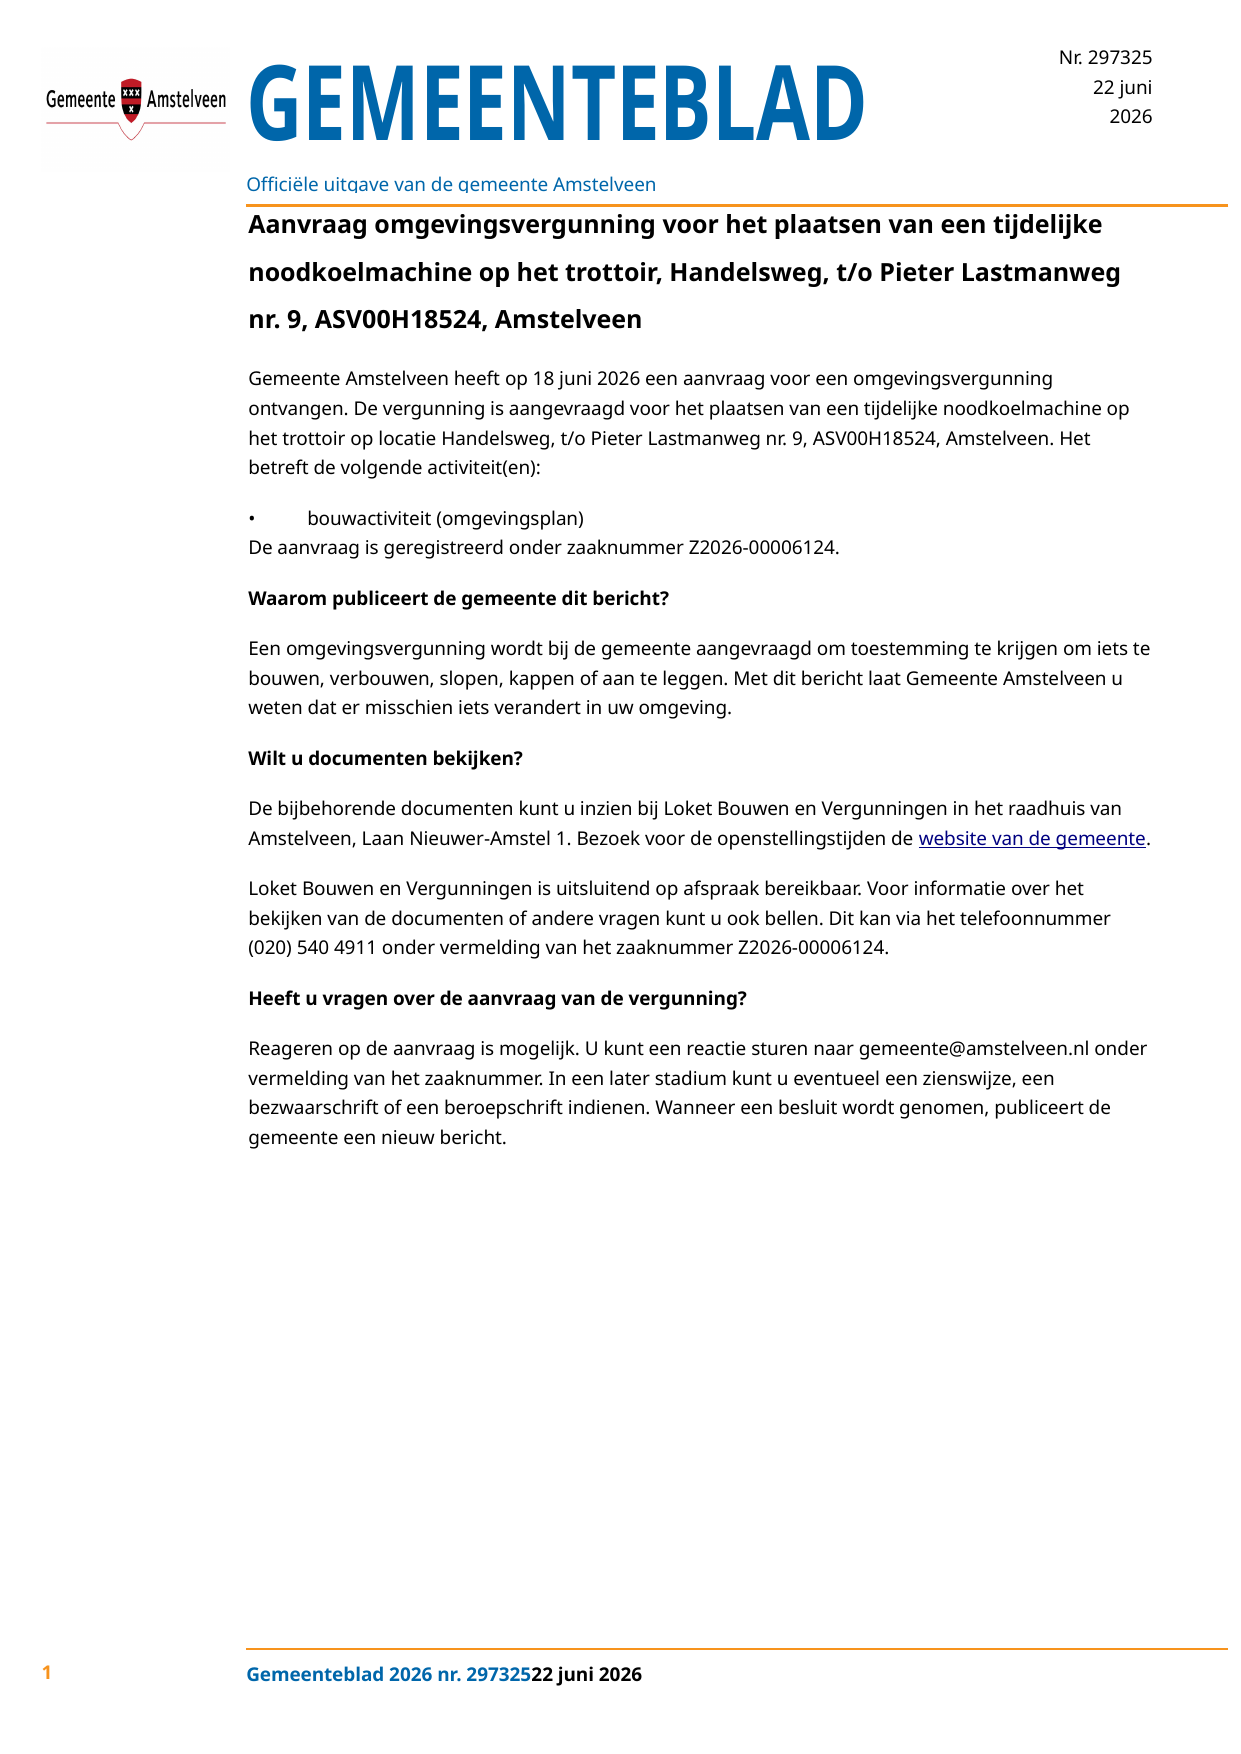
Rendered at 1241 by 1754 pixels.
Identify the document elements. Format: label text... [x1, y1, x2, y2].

text Waarom publiceert de gemeente dit bericht? [248, 585, 1152, 610]
text Wilt u documenten bekijken? [248, 745, 1152, 770]
picture [41, 47, 231, 172]
list bouwactiviteit (omgevingsplan) [248, 505, 1152, 530]
text Loket Bouwen en Vergunningen is uitsluitend op afspraak bereikbaar. Voor informatie over het bekijken van de documenten of andere vragen kunt u ook bellen. Dit kan via het telefoonnummer (020) 540 4911 onder vermelding van het zaaknummer Z2026-00006124. [248, 875, 1152, 960]
text Een omgevingsvergunning wordt bij de gemeente aangevraagd om toestemming te krijgen om iets te bouwen, verbouwen, slopen, kappen of aan te leggen. Met dit bericht laat Gemeente Amstelveen u weten dat er misschien iets verandert in uw omgeving. [248, 635, 1152, 720]
text Heeft u vragen over de aanvraag van de vergunning? [248, 985, 1152, 1010]
text De bijbehorende documenten kunt u inzien bij Loket Bouwen en Vergunningen in het raadhuis van Amstelveen, Laan Nieuwer-Amstel 1. Bezoek voor de openstellingstijden de website van de gemeente. [248, 795, 1152, 850]
text Gemeente Amstelveen heeft op 18 juni 2026 een aanvraag voor een omgevingsvergunning ontvangen. De vergunning is aangevraagd voor het plaatsen van een tijdelijke noodkoelmachine op het trottoir op locatie Handelsweg, t/o Pieter Lastmanweg nr. 9, ASV00H18524, Amstelveen. Het betreft de volgende activiteit(en): [248, 366, 1152, 480]
text Reageren op de aanvraag is mogelijk. U kunt een reactie sturen naar gemeente@amstelveen.nl onder vermelding van het zaaknummer. In een later stadium kunt u eventueel een zienswijze, een bezwaarschrift of een beroepschrift indienen. Wanneer een besluit wordt genomen, publiceert de gemeente een nieuw bericht. [248, 1035, 1152, 1149]
text Aanvraag omgevingsvergunning voor het plaatsen van een tijdelijke noodkoelmachine op het trottoir, Handelsweg, t/o Pieter Lastmanweg nr. 9, ASV00H18524, Amstelveen [248, 207, 1152, 336]
text De aanvraag is geregistreerd onder zaaknummer Z2026-00006124. [248, 534, 1152, 560]
